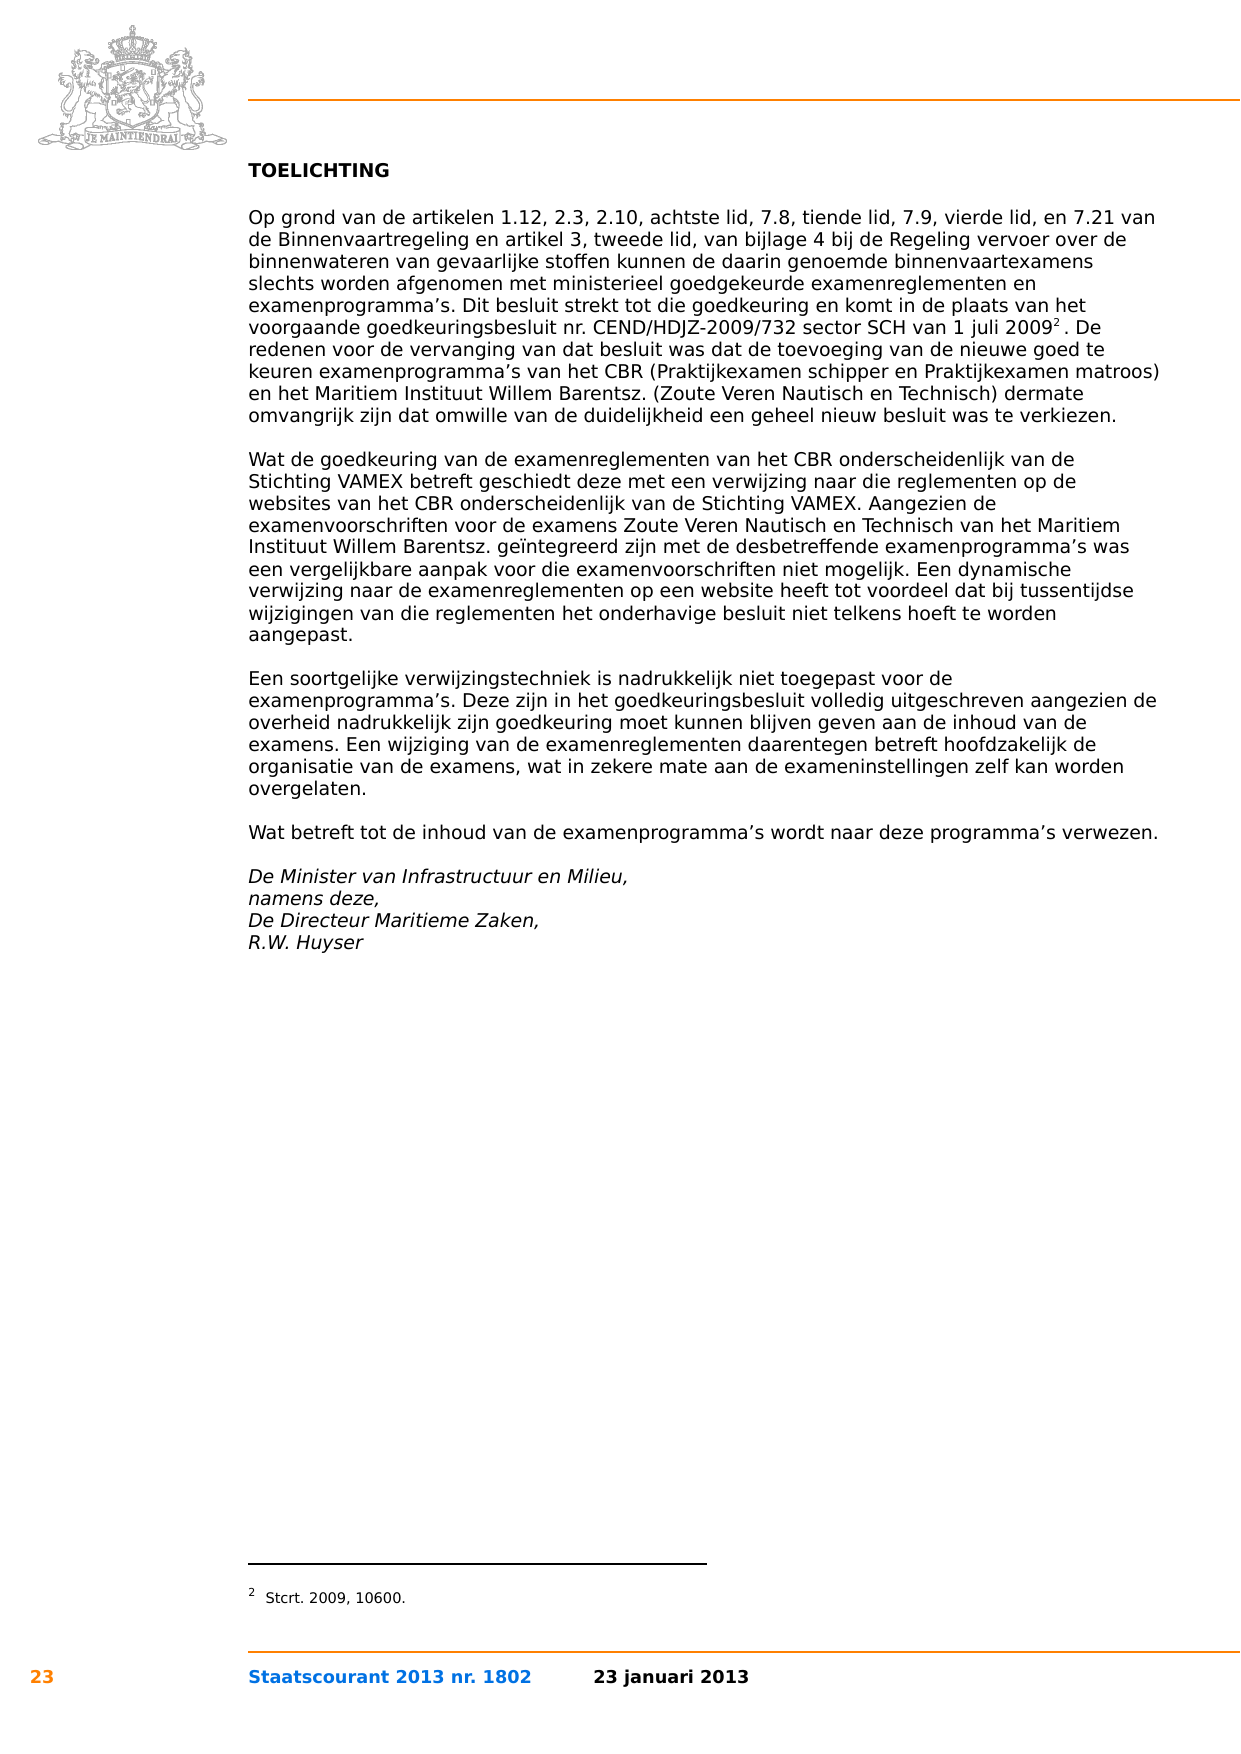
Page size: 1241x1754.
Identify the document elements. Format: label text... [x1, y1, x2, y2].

subtitle TOELICHTING [248, 160, 1163, 182]
text Een soortgelijke verwijzingstechniek is nadrukkelijk niet toegepast voor de examenprogramma’s. Deze zijn in het goedkeuringsbesluit volledig uitgeschreven aangezien de overheid nadrukkelijk zijn goedkeuring moet kunnen blijven geven aan de inhoud van de examens. Een wijziging van de examenreglementen daarentegen betreft hoofdzakelijk de organisatie van de examens, wat in zekere mate aan de exameninstellingen zelf kan worden overgelaten. [248, 668, 1163, 800]
text Stcrt. 2009, 10600. [248, 1586, 1163, 1608]
text Op grond van de artikelen 1.12, 2.3, 2.10, achtste lid, 7.8, tiende lid, 7.9, vierde lid, en 7.21 van de Binnenvaartregeling en artikel 3, tweede lid, van bijlage 4 bij de Regeling vervoer over de binnenwateren van gevaarlijke stoffen kunnen de daarin genoemde binnenvaartexamens slechts worden afgenomen met ministerieel goedgekeurde examenreglementen en examenprogramma’s. Dit besluit strekt tot die goedkeuring en komt in de plaats van het voorgaande goedkeuringsbesluit nr. CEND/HDJZ-2009/732 sector SCH van 1 juli 2009. De redenen voor de vervanging van dat besluit was dat de toevoeging van de nieuwe goed te keuren examenprogramma’s van het CBR (Praktijkexamen schipper en Praktijkexamen matroos) en het Maritiem Instituut Willem Barentsz. (Zoute Veren Nautisch en Technisch) dermate omvangrijk zijn dat omwille van de duidelijkheid een geheel nieuw besluit was te verkiezen. [248, 207, 1163, 427]
text De Minister van Infrastructuur en Milieu, namens deze, De Directeur Maritieme Zaken, R.W. Huyser [248, 866, 1163, 954]
picture [38, 25, 227, 150]
text Wat de goedkeuring van de examenreglementen van het CBR onderscheidenlijk van de Stichting VAMEX betreft geschiedt deze met een verwijzing naar die reglementen op de websites van het CBR onderscheidenlijk van de Stichting VAMEX. Aangezien de examenvoorschriften voor de examens Zoute Veren Nautisch en Technisch van het Maritiem Instituut Willem Barentsz. geïntegreerd zijn met de desbetreffende examenprogramma’s was een vergelijkbare aanpak voor die examenvoorschriften niet mogelijk. Een dynamische verwijzing naar de examenreglementen op een website heeft tot voordeel dat bij tussentijdse wijzigingen van die reglementen het onderhavige besluit niet telkens hoeft te worden aangepast. [248, 448, 1163, 646]
text Wat betreft tot de inhoud van de examenprogramma’s wordt naar deze programma’s verwezen. [248, 822, 1163, 844]
